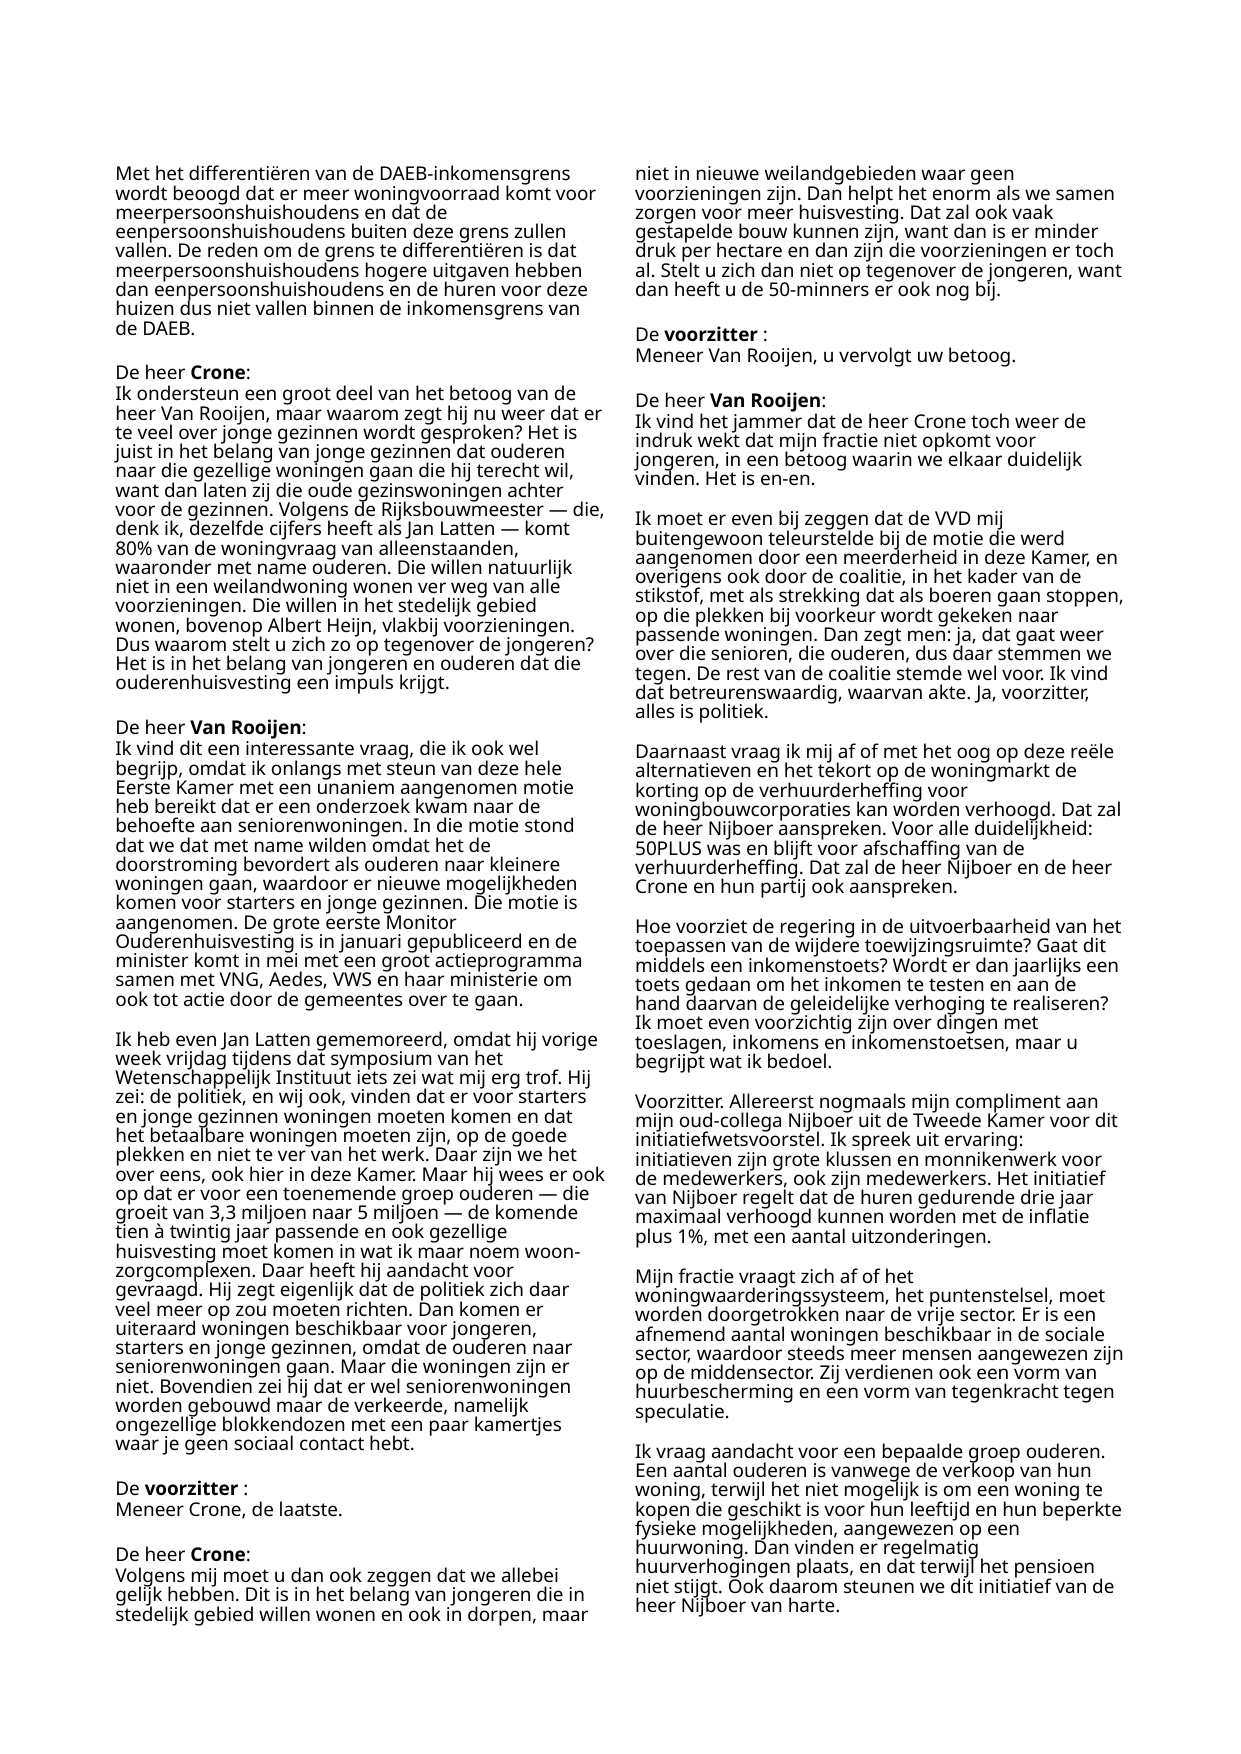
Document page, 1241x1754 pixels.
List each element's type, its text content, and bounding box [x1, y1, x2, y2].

text Ik vraag aandacht voor een bepaalde groep ouderen. Een aantal ouderen is vanwege de verkoop van hun woning, terwijl het niet mogelijk is om een woning te kopen die geschikt is voor hun leeftijd en hun beperkte fysieke mogelijkheden, aangewezen op een huurwoning. Dan vinden er regelmatig huurverhogingen plaats, en dat terwijl het pensioen niet stijgt. Ook daarom steunen we dit initiatief van de heer Nijboer van harte. [635, 1443, 1125, 1616]
text De heer Van Rooijen: [115, 714, 605, 740]
text Ik heb even Jan Latten gememoreerd, omdat hij vorige week vrijdag tijdens dat symposium van het Wetenschappelijk Instituut iets zei wat mij erg trof. Hij zei: de politiek, en wij ook, vinden dat er voor starters en jonge gezinnen woningen moeten komen en dat het betaalbare woningen moeten zijn, op de goede plekken en niet te ver van het werk. Daar zijn we het over eens, ook hier in deze Kamer. Maar hij wees er ook op dat er voor een toenemende groep ouderen — die groeit van 3,3 miljoen naar 5 miljoen — de komende tien à twintig jaar passende en ook gezellige huisvesting moet komen in wat ik maar noem woon-zorgcomplexen. Daar heeft hij aandacht voor gevraagd. Hij zegt eigenlijk dat de politiek zich daar veel meer op zou moeten richten. Dan komen er uiteraard woningen beschikbaar voor jongeren, starters en jonge gezinnen, omdat de ouderen naar seniorenwoningen gaan. Maar die woningen zijn er niet. Bovendien zei hij dat er wel seniorenwoningen worden gebouwd maar de verkeerde, namelijk ongezellige blokkendozen met een paar kamertjes waar je geen sociaal contact hebt. [115, 1031, 605, 1455]
text Daarnaast vraag ik mij af of met het oog op deze reële alternatieven en het tekort op de woningmarkt de korting op de verhuurderheffing voor woningbouwcorporaties kan worden verhoogd. Dat zal de heer Nijboer aanspreken. Voor alle duidelijkheid: 50PLUS was en blijft voor afschaffing van de verhuurderheffing. Dat zal de heer Nijboer en de heer Crone en hun partij ook aanspreken. [635, 743, 1125, 897]
text De heer Van Rooijen: [635, 387, 1125, 413]
text De voorzitter : [115, 1476, 605, 1501]
text Meneer Van Rooijen, u vervolgt uw betoog. [635, 347, 1125, 366]
text niet in nieuwe weilandgebieden waar geen voorzieningen zijn. Dan helpt het enorm als we samen zorgen voor meer huisvesting. Dat zal ook vaak gestapelde bouw kunnen zijn, want dan is er minder druk per hectare en dan zijn die voorzieningen er toch al. Stelt u zich dan niet op tegenover de jongeren, want dan heeft u de 50-minners er ook nog bij. [635, 165, 1125, 300]
text Voorzitter. Allereerst nogmaals mijn compliment aan mijn oud-collega Nijboer uit de Tweede Kamer voor dit initiatiefwetsvoorstel. Ik spreek uit ervaring: initiatieven zijn grote klussen en monnikenwerk voor de medewerkers, ook zijn medewerkers. Het initiatief van Nijboer regelt dat de huren gedurende drie jaar maximaal verhoogd kunnen worden met de inflatie plus 1%, met een aantal uitzonderingen. [635, 1093, 1125, 1247]
text Mijn fractie vraagt zich af of het woningwaarderingssysteem, het puntenstelsel, moet worden doorgetrokken naar de vrije sector. Er is een afnemend aantal woningen beschikbaar in de sociale sector, waardoor steeds meer mensen aangewezen zijn op de middensector. Zij verdienen ook een vorm van huurbescherming en een vorm van tegenkracht tegen speculatie. [635, 1268, 1125, 1422]
text Met het differentiëren van de DAEB-inkomensgrens wordt beoogd dat er meer woningvoorraad komt voor meerpersoonshuishoudens en dat de eenpersoonshuishoudens buiten deze grens zullen vallen. De reden om de grens te differentiëren is dat meerpersoonshuishoudens hogere uitgaven hebben dan eenpersoonshuishoudens en de huren voor deze huizen dus niet vallen binnen de inkomensgrens van de DAEB. [115, 165, 605, 339]
text Ik vind het jammer dat de heer Crone toch weer de indruk wekt dat mijn fractie niet opkomt voor jongeren, in een betoog waarin we elkaar duidelijk vinden. Het is en-en. [635, 413, 1125, 490]
text Ik vind dit een interessante vraag, die ik ook wel begrijp, omdat ik onlangs met steun van deze hele Eerste Kamer met een unaniem aangenomen motie heb bereikt dat er een onderzoek kwam naar de behoefte aan seniorenwoningen. In die motie stond dat we dat met name wilden omdat het de doorstroming bevordert als ouderen naar kleinere woningen gaan, waardoor er nieuwe mogelijkheden komen voor starters en jonge gezinnen. Die motie is aangenomen. De grote eerste Monitor Ouderenhuisvesting is in januari gepubliceerd en de minister komt in mei met een groot actieprogramma samen met VNG, Aedes, VWS en haar ministerie om ook tot actie door de gemeentes over te gaan. [115, 740, 605, 1010]
text Hoe voorziet de regering in de uitvoerbaarheid van het toepassen van de wijdere toewijzingsruimte? Gaat dit middels een inkomenstoets? Wordt er dan jaarlijks een toets gedaan om het inkomen te testen en aan de hand daarvan de geleidelijke verhoging te realiseren? Ik moet even voorzichtig zijn over dingen met toeslagen, inkomens en inkomenstoetsen, maar u begrijpt wat ik bedoel. [635, 918, 1125, 1072]
text Volgens mij moet u dan ook zeggen dat we allebei gelijk hebben. Dit is in het belang van jongeren die in stedelijk gebied willen wonen en ook in dorpen, maar [115, 1567, 605, 1625]
text De heer Crone: [115, 359, 605, 385]
text Ik ondersteun een groot deel van het betoog van de heer Van Rooijen, maar waarom zegt hij nu weer dat er te veel over jonge gezinnen wordt gesproken? Het is juist in het belang van jonge gezinnen dat ouderen naar die gezellige woningen gaan die hij terecht wil, want dan laten zij die oude gezinswoningen achter voor de gezinnen. Volgens de Rijksbouwmeester — die, denk ik, dezelfde cijfers heeft als Jan Latten — komt 80% van de woningvraag van alleenstaanden, waaronder met name ouderen. Die willen natuurlijk niet in een weilandwoning wonen ver weg van alle voorzieningen. Die willen in het stedelijk gebied wonen, bovenop Albert Heijn, vlakbij voorzieningen. Dus waarom stelt u zich zo op tegenover de jongeren? Het is in het belang van jongeren en ouderen dat die ouderenhuisvesting een impuls krijgt. [115, 385, 605, 694]
text De voorzitter : [635, 321, 1125, 347]
text Meneer Crone, de laatste. [115, 1501, 605, 1521]
text De heer Crone: [115, 1541, 605, 1567]
text Ik moet er even bij zeggen dat de VVD mij buitengewoon teleurstelde bij de motie die werd aangenomen door een meerderheid in deze Kamer, en overigens ook door de coalitie, in het kader van de stikstof, met als strekking dat als boeren gaan stoppen, op die plekken bij voorkeur wordt gekeken naar passende woningen. Dan zegt men: ja, dat gaat weer over die senioren, die ouderen, dus daar stemmen we tegen. De rest van de coalitie stemde wel voor. Ik vind dat betreurenswaardig, waarvan akte. Ja, voorzitter, alles is politiek. [635, 510, 1125, 722]
